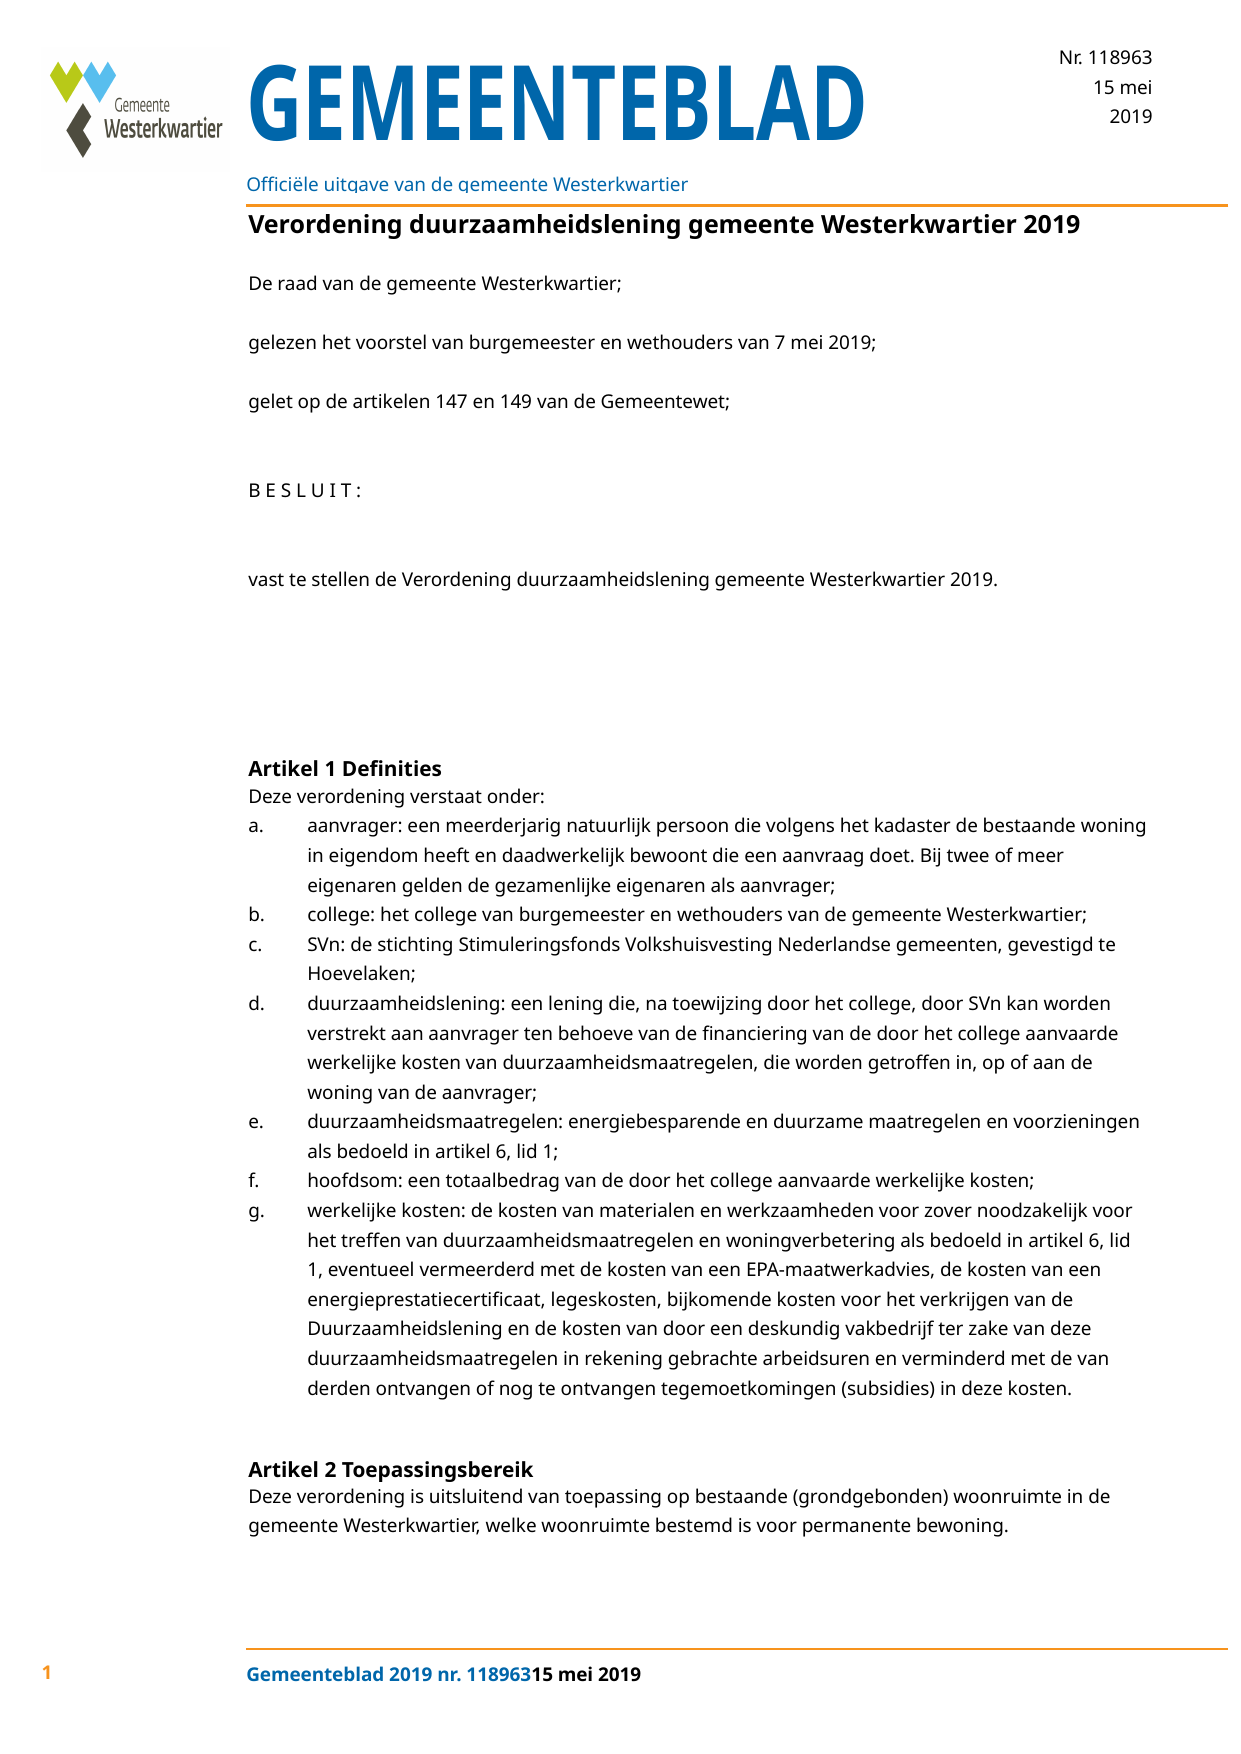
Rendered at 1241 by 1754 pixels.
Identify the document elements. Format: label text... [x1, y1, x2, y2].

text Deze verordening is uitsluitend van toepassing op bestaande (grondgebonden) woonruimte in de gemeente Westerkwartier, welke woonruimte bestemd is voor permanente bewoning. [248, 1483, 1152, 1538]
text Deze verordening verstaat onder: [248, 783, 1152, 809]
picture [41, 47, 231, 172]
list aanvrager: een meerderjarig natuurlijk persoon die volgens het kadaster de bestaande woning in eigendom heeft en daadwerkelijk bewoont die een aanvraag doet. Bij twee of meer eigenaren gelden de gezamenlijke eigenaren als aanvrager; [248, 813, 1152, 897]
text Artikel 2 Toepassingsbereik [248, 1455, 1152, 1483]
text Artikel 1 Definities [248, 754, 1152, 783]
list hoofdsom: een totaalbedrag van de door het college aanvaarde werkelijke kosten; [248, 1168, 1152, 1193]
list werkelijke kosten: de kosten van materialen en werkzaamheden voor zover noodzakelijk voor het treffen van duurzaamheidsmaatregelen en woningverbetering als bedoeld in artikel 6, lid 1, eventueel vermeerderd met de kosten van een EPA-maatwerkadvies, de kosten van een energieprestatiecertificaat, legeskosten, bijkomende kosten voor het verkrijgen van de Duurzaamheidslening en de kosten van door een deskundig vakbedrijf ter zake van deze duurzaamheidsmaatregelen in rekening gebrachte arbeidsuren en verminderd met de van derden ontvangen of nog te ontvangen tegemoetkomingen (subsidies) in deze kosten. [248, 1197, 1152, 1400]
text gelezen het voorstel van burgemeester en wethouders van 7 mei 2019; [248, 329, 1152, 355]
list SVn: de stichting Stimuleringsfonds Volkshuisvesting Nederlandse gemeenten, gevestigd te Hoevelaken; [248, 931, 1152, 986]
text gelet op de artikelen 147 en 149 van de Gemeentewet; [248, 389, 1152, 414]
list duurzaamheidslening: een lening die, na toewijzing door het college, door SVn kan worden verstrekt aan aanvrager ten behoeve van de financiering van de door het college aanvaarde werkelijke kosten van duurzaamheidsmaatregelen, die worden getroffen in, op of aan de woning van de aanvrager; [248, 990, 1152, 1104]
text De raad van de gemeente Westerkwartier; [248, 270, 1152, 296]
text Verordening duurzaamheidslening gemeente Westerkwartier 2019 [248, 207, 1152, 241]
text B E S L U I T : [248, 477, 1152, 503]
list college: het college van burgemeester en wethouders van de gemeente Westerkwartier; [248, 901, 1152, 927]
list duurzaamheidsmaatregelen: energiebesparende en duurzame maatregelen en voorzieningen als bedoeld in artikel 6, lid 1; [248, 1108, 1152, 1164]
text vast te stellen de Verordening duurzaamheidslening gemeente Westerkwartier 2019. [248, 566, 1152, 592]
